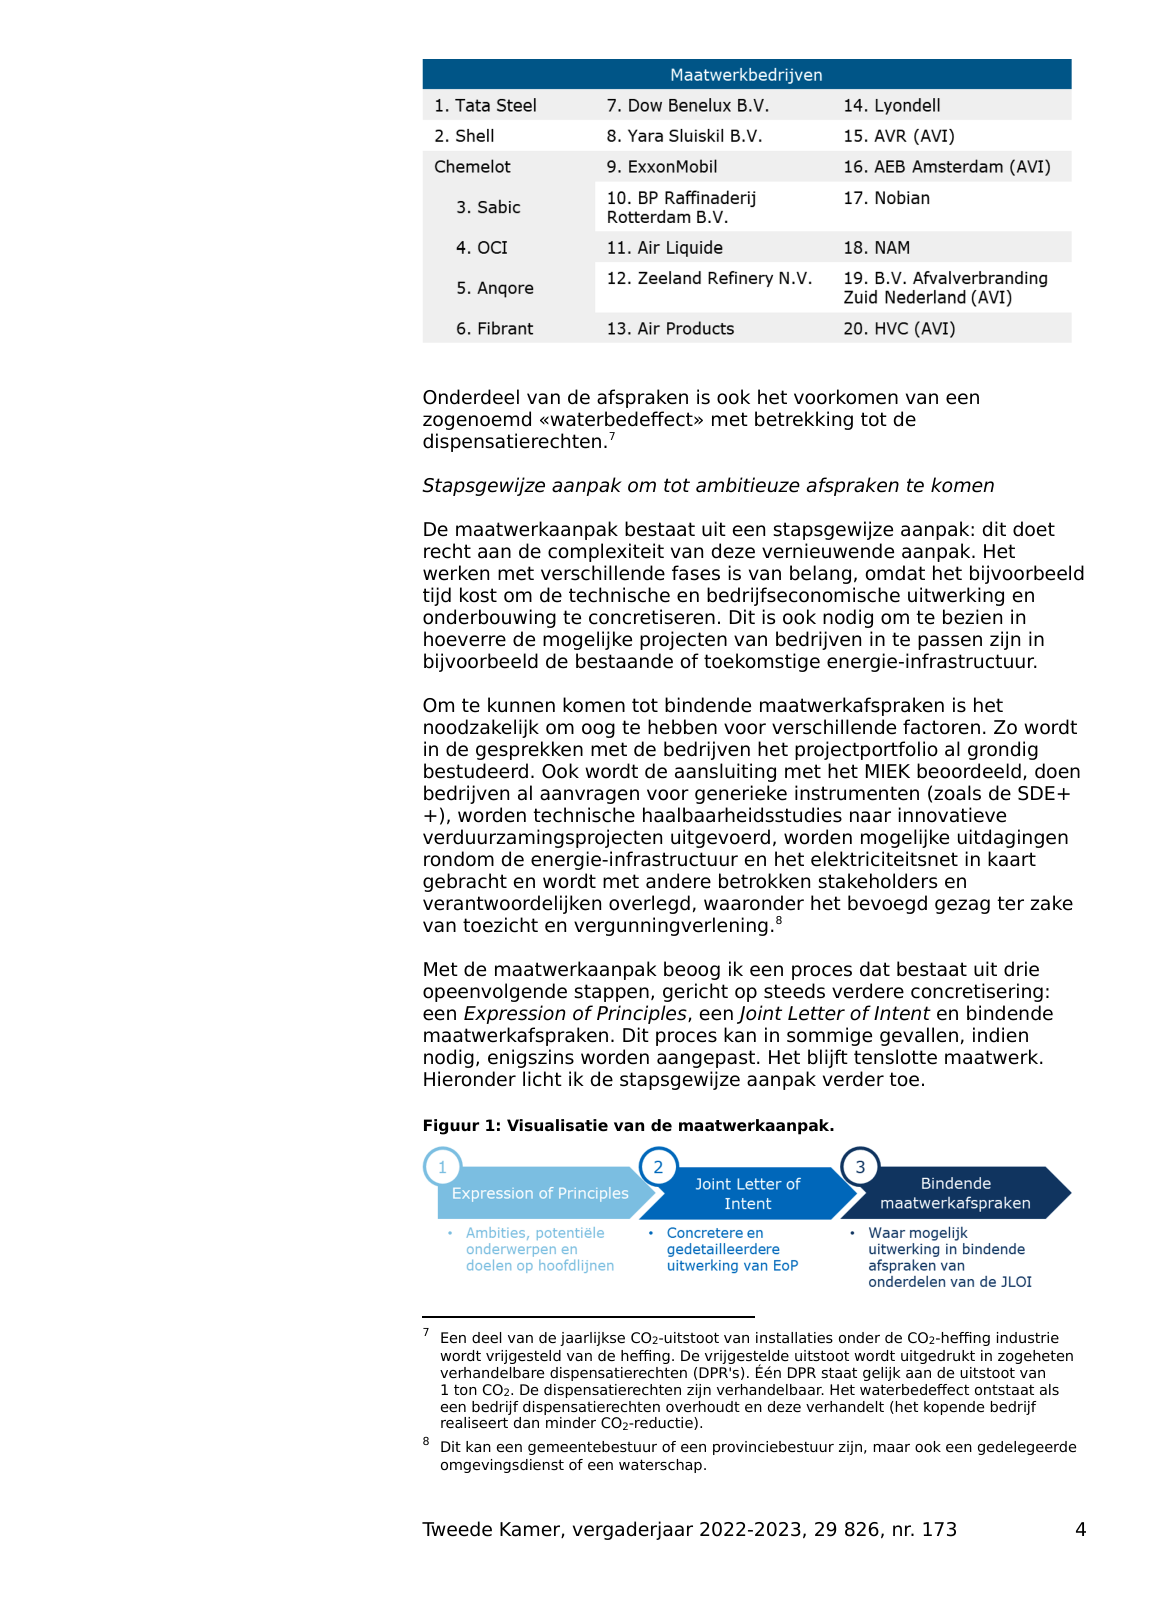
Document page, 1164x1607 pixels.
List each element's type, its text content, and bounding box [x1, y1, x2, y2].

text Onderdeel van de afspraken is ook het voorkomen van een zogenoemd «waterbedeffect» met betrekking tot de dispensatierechten. [422, 387, 1087, 453]
text Om te kunnen komen tot bindende maatwerkafspraken is het noodzakelijk om oog te hebben voor verschillende factoren. Zo wordt in de gesprekken met de bedrijven het projectportfolio al grondig bestudeerd. Ook wordt de aansluiting met het MIEK beoordeeld, doen bedrijven al aanvragen voor generieke instrumenten (zoals de SDE++), worden technische haalbaarheidsstudies naar innovatieve verduurzamingsprojecten uitgevoerd, worden mogelijke uitdagingen rondom de energie-infrastructuur en het elektriciteitsnet in kaart gebracht en wordt met andere betrokken stakeholders en verantwoordelijken overlegd, waaronder het bevoegd gezag ter zake van toezicht en vergunningverlening. [422, 695, 1087, 937]
subtitle Stapsgewijze aanpak om tot ambitieuze afspraken te komen [422, 475, 1087, 497]
text De maatwerkaanpak bestaat uit een stapsgewijze aanpak: dit doet recht aan de complexiteit van deze vernieuwende aanpak. Het werken met verschillende fases is van belang, omdat het bijvoorbeeld tijd kost om de technische en bedrijfseconomische uitwerking en onderbouwing te concretiseren. Dit is ook nodig om te bezien in hoeverre de mogelijke projecten van bedrijven in te passen zijn in bijvoorbeeld de bestaande of toekomstige energie-infrastructuur. [422, 519, 1087, 673]
text Een deel van de jaarlijkse CO2-uitstoot van installaties onder de CO2-heffing industrie wordt vrijgesteld van de heffing. De vrijgestelde uitstoot wordt uitgedrukt in zogeheten verhandelbare dispensatierechten (DPR's). Één DPR staat gelijk aan de uitstoot van 1 ton CO2. De dispensatierechten zijn verhandelbaar. Het waterbedeffect ontstaat als een bedrijf dispensatierechten overhoudt en deze verhandelt (het kopende bedrijf realiseert dan minder CO2-reductie). [422, 1326, 1087, 1432]
picture [422, 59, 1072, 343]
text Met de maatwerkaanpak beoog ik een proces dat bestaat uit drie opeenvolgende stappen, gericht op steeds verdere concretisering: een Expression of Principles, een Joint Letter of Intent en bindende maatwerkafspraken. Dit proces kan in sommige gevallen, indien nodig, enigszins worden aangepast. Het blijft tenslotte maatwerk. Hieronder licht ik de stapsgewijze aanpak verder toe. [422, 959, 1087, 1091]
text Dit kan een gemeentebestuur of een provinciebestuur zijn, maar ook een gedelegeerde omgevingsdienst of een waterschap. [422, 1435, 1087, 1474]
picture [422, 1146, 1072, 1289]
text Figuur 1: Visualisatie van de maatwerkaanpak. [422, 1117, 1072, 1135]
